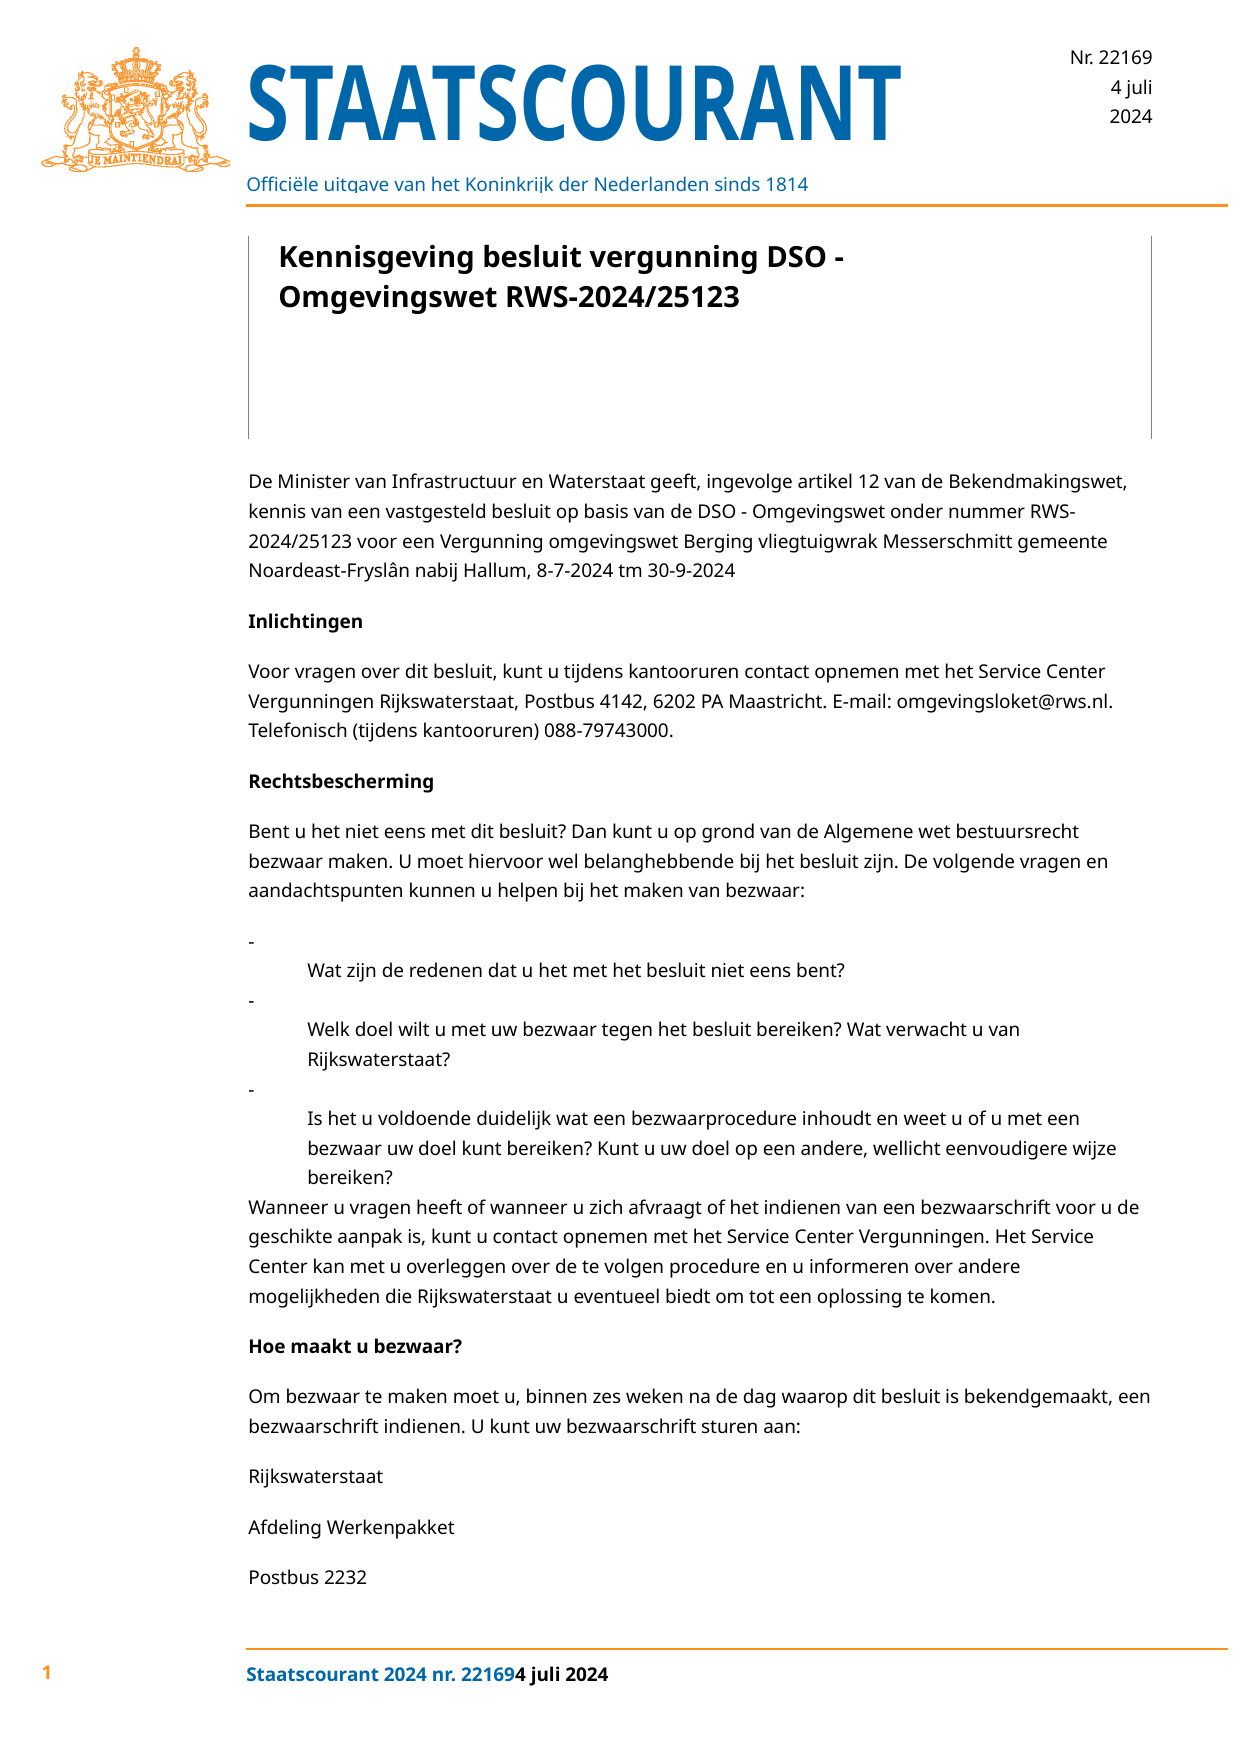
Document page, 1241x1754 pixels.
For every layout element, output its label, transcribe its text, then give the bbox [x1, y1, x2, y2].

picture [912, 236, 1090, 414]
text Postbus 2232 [248, 1564, 1152, 1590]
text Voor vragen over dit besluit, kunt u tijdens kantooruren contact opnemen met het Service Center Vergunningen Rijkswaterstaat, Postbus 4142, 6202 PA Maastricht. E-mail: omgevingsloket@rws.nl. Telefonisch (tijdens kantooruren) 088-79743000. [248, 658, 1152, 743]
text Rijkswaterstaat [248, 1464, 1152, 1489]
table_header [850, 236, 912, 413]
text Afdeling Werkenpakket [248, 1514, 1152, 1540]
table_header [1090, 236, 1151, 413]
picture [41, 47, 231, 172]
table_header Kennisgeving besluit vergunning DSO - Omgevingswet RWS-2024/25123 [249, 236, 850, 439]
table_header [850, 414, 1151, 439]
text Inlichtingen [248, 608, 1152, 633]
text Bent u het niet eens met dit besluit? Dan kunt u op grond van de Algemene wet bestuursrecht bezwaar maken. U moet hiervoor wel belanghebbende bij het besluit zijn. De volgende vragen en aandachtspunten kunnen u helpen bij het maken van bezwaar: [248, 818, 1152, 903]
text Hoe maakt u bezwaar? [248, 1333, 1152, 1359]
text Rechtsbescherming [248, 768, 1152, 793]
list Is het u voldoende duidelijk wat een bezwaarprocedure inhoudt en weet u of u met een bezwaar uw doel kunt bereiken? Kunt u uw doel op een andere, wellicht eenvoudigere wijze bereiken? [248, 1105, 1152, 1190]
list Wat zijn de redenen dat u het met het besluit niet eens bent? [248, 957, 1152, 983]
text Wanneer u vragen heeft of wanneer u zich afvraagt of het indienen van een bezwaarschrift voor u de geschikte aanpak is, kunt u contact opnemen met het Service Center Vergunningen. Het Service Center kan met u overleggen over de te volgen procedure en u informeren over andere mogelijkheden die Rijkswaterstaat u eventueel biedt om tot een oplossing te komen. [248, 1194, 1152, 1308]
text Om bezwaar te maken moet u, binnen zes weken na de dag waarop dit besluit is bekendgemaakt, een bezwaarschrift indienen. U kunt uw bezwaarschrift sturen aan: [248, 1384, 1152, 1439]
text De Minister van Infrastructuur en Waterstaat geeft, ingevolge artikel 12 van de Bekendmakingswet, kennis van een vastgesteld besluit op basis van de DSO - Omgevingswet onder nummer RWS-2024/25123 voor een Vergunning omgevingswet Berging vliegtuigwrak Messerschmitt gemeente Noardeast-Fryslân nabij Hallum, 8-7-2024 tm 30-9-2024 [248, 469, 1152, 583]
list Welk doel wilt u met uw bezwaar tegen het besluit bereiken? Wat verwacht u van Rijkswaterstaat? [248, 1017, 1152, 1072]
